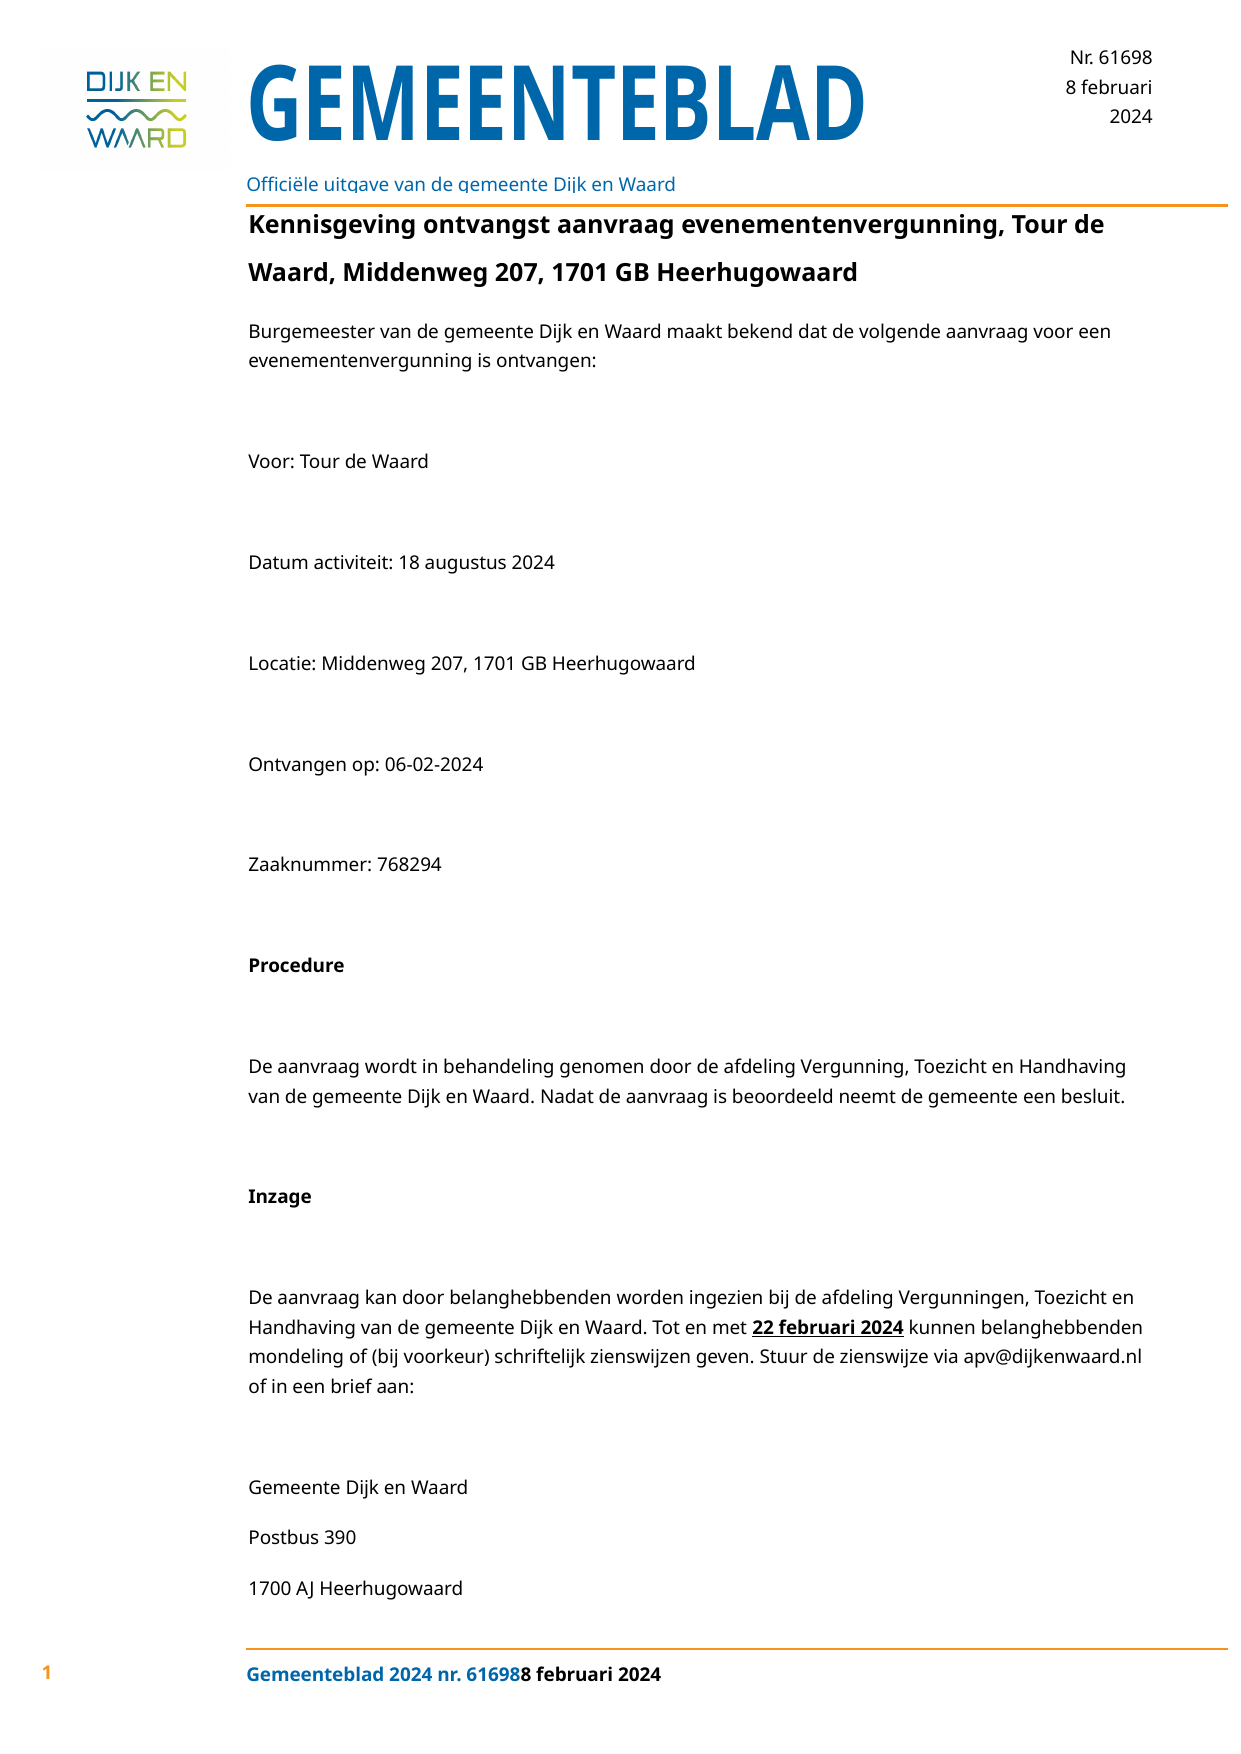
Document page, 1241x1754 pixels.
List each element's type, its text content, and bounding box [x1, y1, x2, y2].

text Ontvangen op: 06-02-2024 [248, 751, 1152, 777]
text Zaaknummer: 768294 [248, 852, 1152, 877]
text Burgemeester van de gemeente Dijk en Waard maakt bekend dat de volgende aanvraag voor een evenementenvergunning is ontvangen: [248, 318, 1152, 373]
text Procedure [248, 952, 1152, 978]
text Kennisgeving ontvangst aanvraag evenementenvergunning, Tour de Waard, Middenweg 207, 1701 GB Heerhugowaard [248, 207, 1152, 288]
text 1700 AJ Heerhugowaard [248, 1575, 1152, 1601]
text Postbus 390 [248, 1524, 1152, 1550]
picture [41, 47, 231, 172]
text Gemeente Dijk en Waard [248, 1474, 1152, 1500]
text Datum activiteit: 18 augustus 2024 [248, 549, 1152, 575]
text De aanvraag kan door belanghebbenden worden ingezien bij de afdeling Vergunningen, Toezicht en Handhaving van de gemeente Dijk en Waard. Tot en met 22 februari 2024 kunnen belanghebbenden mondeling of (bij voorkeur) schriftelijk zienswijzen geven. Stuur de zienswijze via apv@dijkenwaard.nl of in een brief aan: [248, 1284, 1152, 1399]
text De aanvraag wordt in behandeling genomen door de afdeling Vergunning, Toezicht en Handhaving van de gemeente Dijk en Waard. Nadat de aanvraag is beoordeeld neemt de gemeente een besluit. [248, 1053, 1152, 1109]
text Voor: Tour de Waard [248, 448, 1152, 474]
text Inzage [248, 1184, 1152, 1209]
text Locatie: Middenweg 207, 1701 GB Heerhugowaard [248, 650, 1152, 676]
